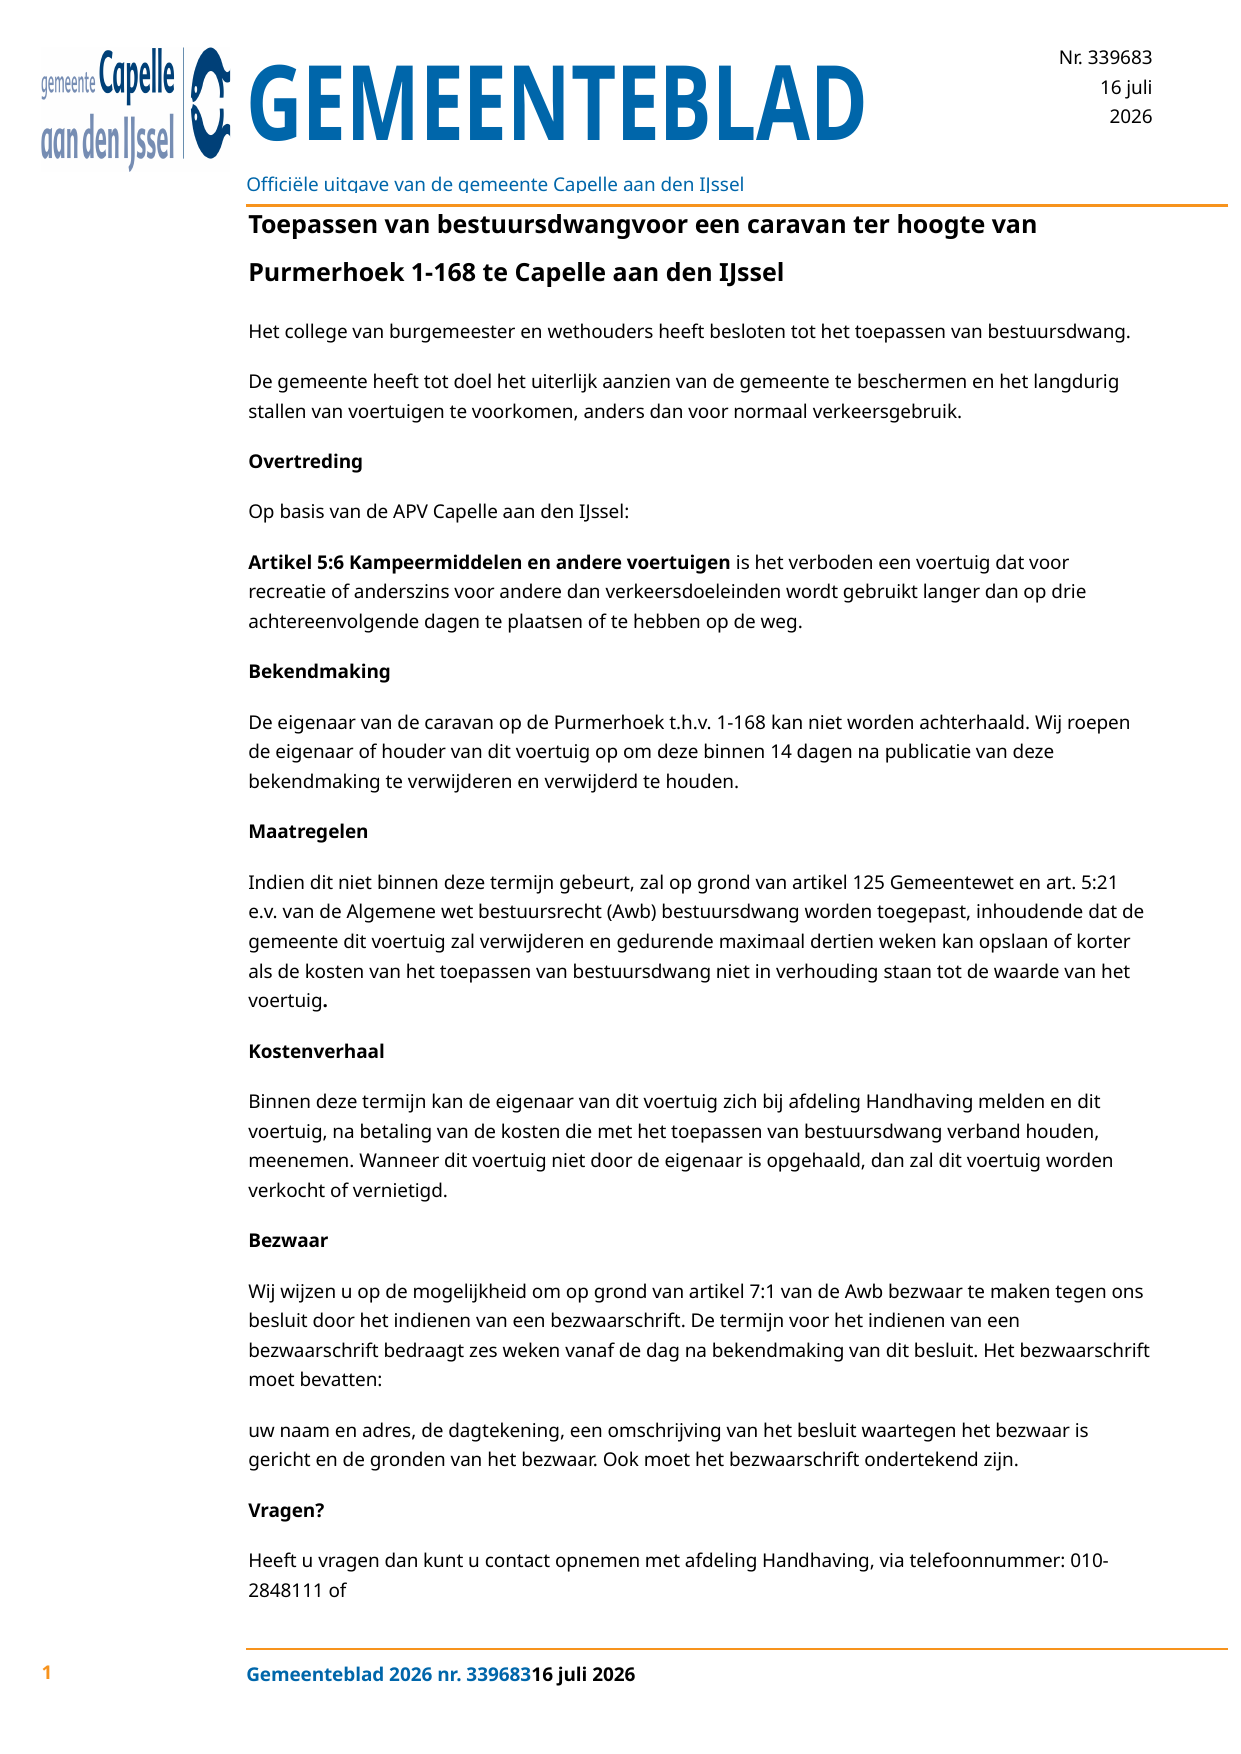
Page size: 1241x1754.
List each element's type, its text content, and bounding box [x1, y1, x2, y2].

text Binnen deze termijn kan de eigenaar van dit voertuig zich bij afdeling Handhaving melden en dit voertuig, na betaling van de kosten die met het toepassen van bestuursdwang verband houden, meenemen. Wanneer dit voertuig niet door de eigenaar is opgehaald, dan zal dit voertuig worden verkocht of vernietigd. [248, 1088, 1152, 1203]
text Bekendmaking [248, 659, 1152, 684]
text Heeft u vragen dan kunt u contact opnemen met afdeling Handhaving, via telefoonnummer: 010-2848111 of [248, 1547, 1152, 1603]
text De eigenaar van de caravan op de Purmerhoek t.h.v. 1-168 kan niet worden achterhaald. Wij roepen de eigenaar of houder van dit voertuig op om deze binnen 14 dagen na publicatie van deze bekendmaking te verwijderen en verwijderd te houden. [248, 709, 1152, 794]
text Vragen? [248, 1497, 1152, 1523]
text Wij wijzen u op de mogelijkheid om op grond van artikel 7:1 van de Awb bezwaar te maken tegen ons besluit door het indienen van een bezwaarschrift. De termijn voor het indienen van een bezwaarschrift bedraagt zes weken vanaf de dag na bekendmaking van dit besluit. Het bezwaarschrift moet bevatten: [248, 1278, 1152, 1392]
text Indien dit niet binnen deze termijn gebeurt, zal op grond van artikel 125 Gemeentewet en art. 5:21 e.v. van de Algemene wet bestuursrecht (Awb) bestuursdwang worden toegepast, inhoudende dat de gemeente dit voertuig zal verwijderen en gedurende maximaal dertien weken kan opslaan of korter als de kosten van het toepassen van bestuursdwang niet in verhouding staan tot de waarde van het voertuig. [248, 869, 1152, 1013]
text Bezwaar [248, 1227, 1152, 1253]
text Maatregelen [248, 819, 1152, 844]
text Op basis van de APV Capelle aan den IJssel: [248, 499, 1152, 524]
text Artikel 5:6 Kampeermiddelen en andere voertuigen is het verboden een voertuig dat voor recreatie of anderszins voor andere dan verkeersdoeleinden wordt gebruikt langer dan op drie achtereenvolgende dagen te plaatsen of te hebben op de weg. [248, 549, 1152, 634]
text uw naam en adres, de dagtekening, een omschrijving van het besluit waartegen het bezwaar is gericht en de gronden van het bezwaar. Ook moet het bezwaarschrift ondertekend zijn. [248, 1417, 1152, 1472]
text Het college van burgemeester en wethouders heeft besloten tot het toepassen van bestuursdwang. [248, 318, 1152, 344]
text De gemeente heeft tot doel het uiterlijk aanzien van de gemeente te beschermen en het langdurig stallen van voertuigen te voorkomen, anders dan voor normaal verkeersgebruik. [248, 368, 1152, 424]
picture [41, 47, 231, 172]
text Kostenverhaal [248, 1038, 1152, 1064]
text Toepassen van bestuursdwangvoor een caravan ter hoogte van Purmerhoek 1-168 te Capelle aan den IJssel [248, 207, 1152, 288]
text Overtreding [248, 448, 1152, 474]
